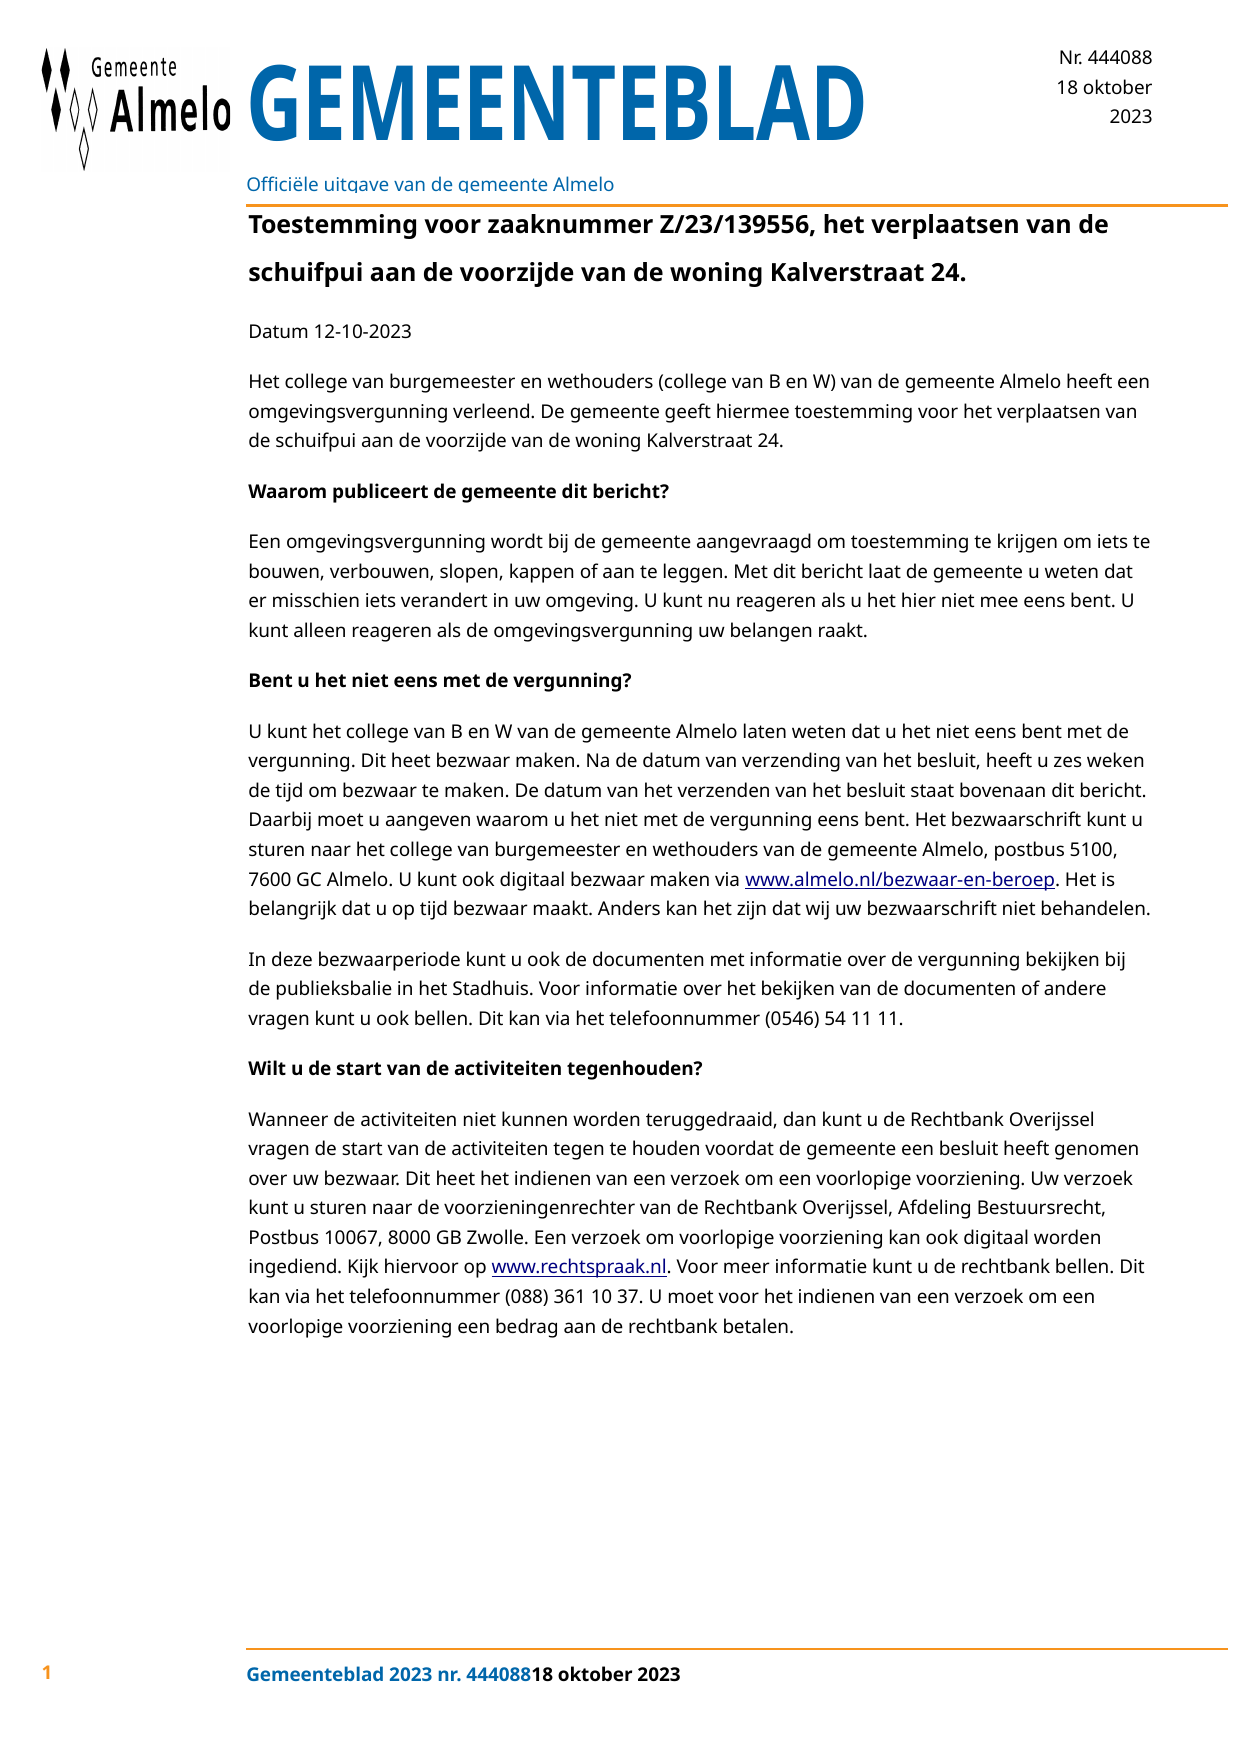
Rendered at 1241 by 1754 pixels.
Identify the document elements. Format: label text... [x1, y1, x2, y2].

text U kunt het college van B en W van de gemeente Almelo laten weten dat u het niet eens bent met de vergunning. Dit heet bezwaar maken. Na de datum van verzending van het besluit, heeft u zes weken de tijd om bezwaar te maken. De datum van het verzenden van het besluit staat bovenaan dit bericht. Daarbij moet u aangeven waarom u het niet met de vergunning eens bent. Het bezwaarschrift kunt u sturen naar het college van burgemeester en wethouders van de gemeente Almelo, postbus 5100, 7600 GC Almelo. U kunt ook digitaal bezwaar maken via www.almelo.nl/bezwaar-en-beroep. Het is belangrijk dat u op tijd bezwaar maakt. Anders kan het zijn dat wij uw bezwaarschrift niet behandelen. [248, 718, 1152, 921]
text Een omgevingsvergunning wordt bij de gemeente aangevraagd om toestemming te krijgen om iets te bouwen, verbouwen, slopen, kappen of aan te leggen. Met dit bericht laat de gemeente u weten dat er misschien iets verandert in uw omgeving. U kunt nu reageren als u het hier niet mee eens bent. U kunt alleen reageren als de omgevingsvergunning uw belangen raakt. [248, 528, 1152, 643]
text Bent u het niet eens met de vergunning? [248, 667, 1152, 693]
text In deze bezwaarperiode kunt u ook de documenten met informatie over de vergunning bekijken bij de publieksbalie in het Stadhuis. Voor informatie over het bekijken van de documenten of andere vragen kunt u ook bellen. Dit kan via het telefoonnummer (0546) 54 11 11. [248, 946, 1152, 1031]
text Wilt u de start van de activiteiten tegenhouden? [248, 1055, 1152, 1081]
text Waarom publiceert de gemeente dit bericht? [248, 478, 1152, 504]
text Het college van burgemeester en wethouders (college van B en W) van de gemeente Almelo heeft een omgevingsvergunning verleend. De gemeente geeft hiermee toestemming voor het verplaatsen van de schuifpui aan de voorzijde van de woning Kalverstraat 24. [248, 368, 1152, 453]
text Toestemming voor zaaknummer Z/23/139556, het verplaatsen van de schuifpui aan de voorzijde van de woning Kalverstraat 24. [248, 207, 1152, 288]
text Wanneer de activiteiten niet kunnen worden teruggedraaid, dan kunt u de Rechtbank Overijssel vragen de start van de activiteiten tegen te houden voordat de gemeente een besluit heeft genomen over uw bezwaar. Dit heet het indienen van een verzoek om een voorlopige voorziening. Uw verzoek kunt u sturen naar de voorzieningenrechter van de Rechtbank Overijssel, Afdeling Bestuursrecht, Postbus 10067, 8000 GB Zwolle. Een verzoek om voorlopige voorziening kan ook digitaal worden ingediend. Kijk hiervoor op www.rechtspraak.nl. Voor meer informatie kunt u de rechtbank bellen. Dit kan via het telefoonnummer (088) 361 10 37. U moet voor het indienen van een verzoek om een voorlopige voorziening een bedrag aan de rechtbank betalen. [248, 1106, 1152, 1339]
text Datum 12-10-2023 [248, 318, 1152, 344]
picture [41, 47, 231, 172]
